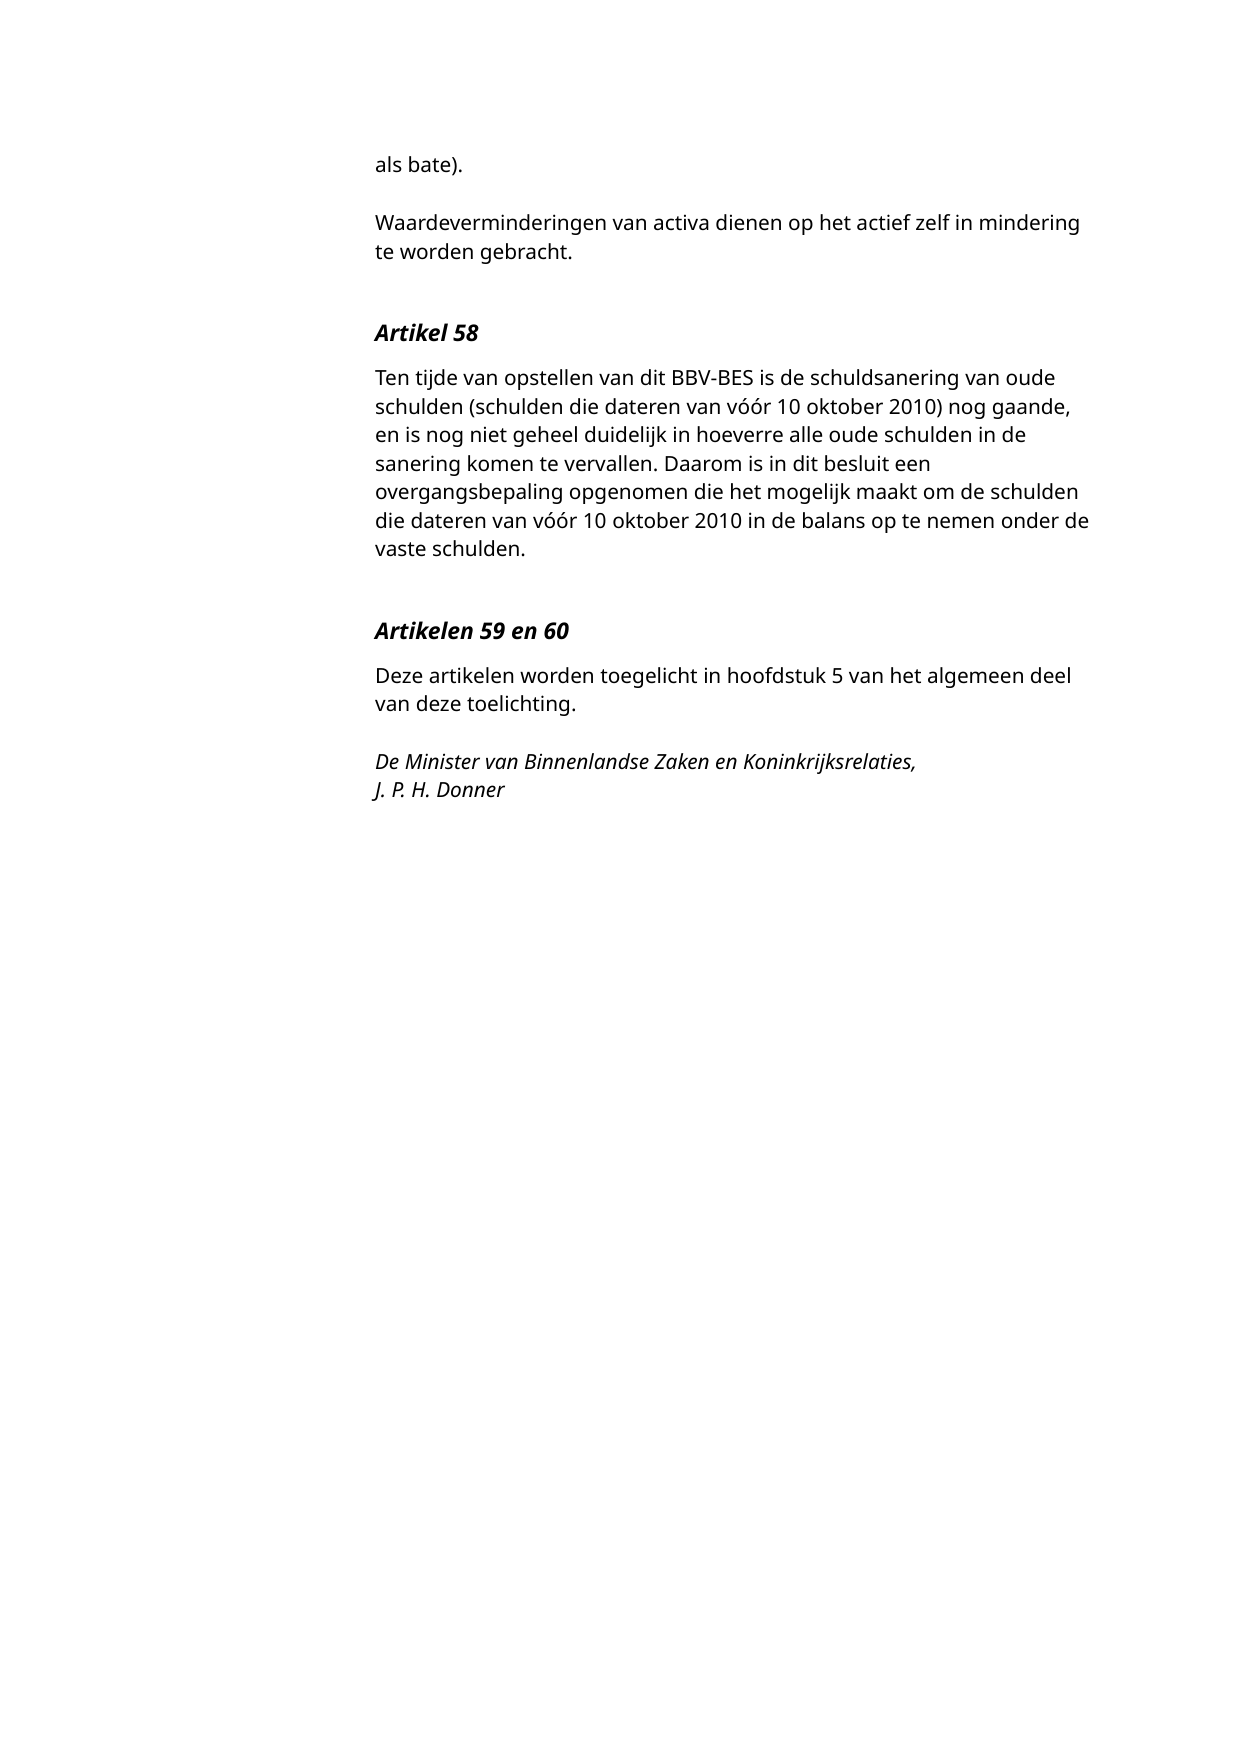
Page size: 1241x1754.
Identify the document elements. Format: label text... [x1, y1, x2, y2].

text Deze artikelen worden toegelicht in hoofdstuk 5 van het algemeen deel van deze toelichting. [375, 661, 1090, 718]
subtitle Artikel 58 [375, 317, 1090, 348]
text Waardeverminderingen van activa dienen op het actief zelf in mindering te worden gebracht. [375, 208, 1090, 265]
subtitle Artikelen 59 en 60 [375, 614, 1090, 646]
text De Minister van Binnenlandse Zaken en Koninkrijksrelaties, [375, 747, 1090, 776]
text J. P. H. Donner [375, 776, 1090, 804]
text als bate). [375, 150, 1090, 178]
text Ten tijde van opstellen van dit BBV-BES is de schuldsanering van oude schulden (schulden die dateren van vóór 10 oktober 2010) nog gaande, en is nog niet geheel duidelijk in hoeverre alle oude schulden in de sanering komen te vervallen. Daarom is in dit besluit een overgangsbepaling opgenomen die het mogelijk maakt om de schulden die dateren van vóór 10 oktober 2010 in de balans op te nemen onder de vaste schulden. [375, 363, 1090, 563]
